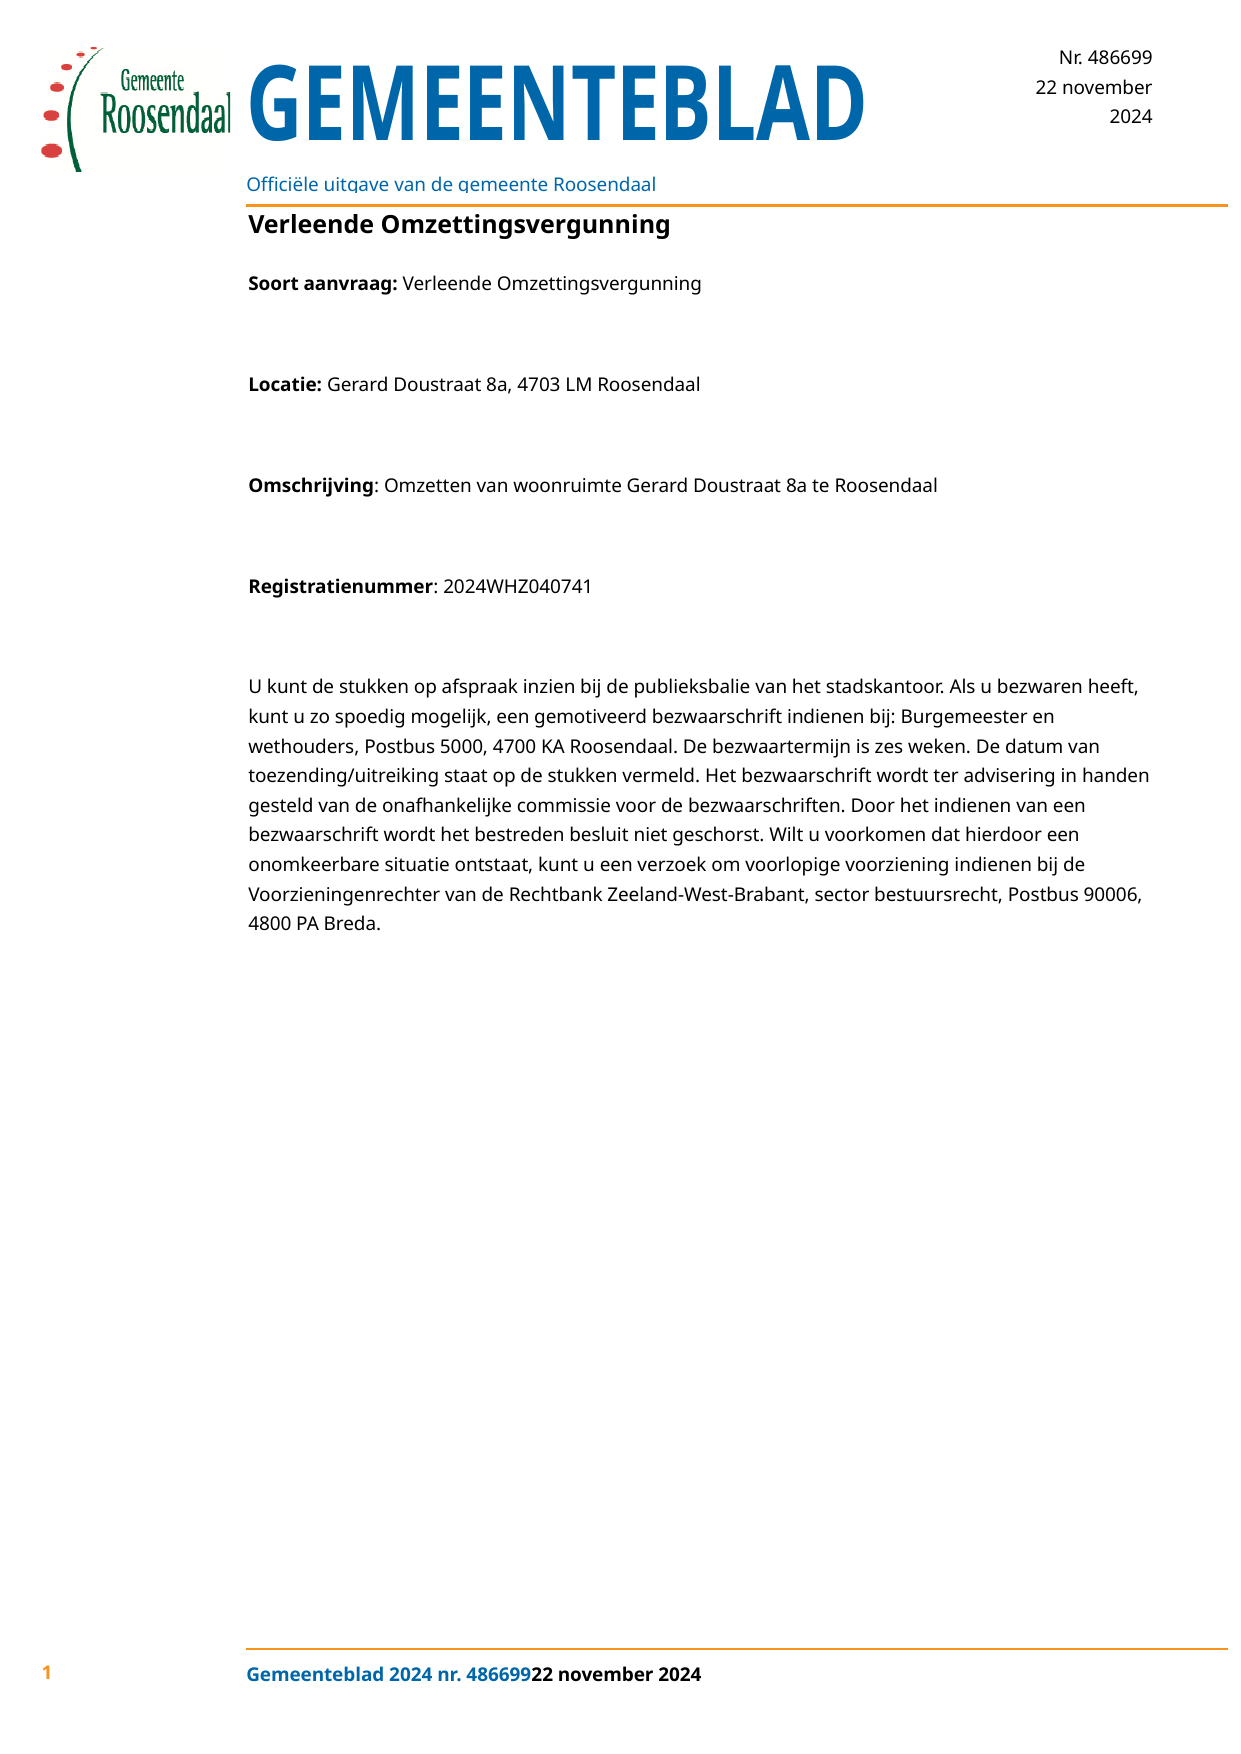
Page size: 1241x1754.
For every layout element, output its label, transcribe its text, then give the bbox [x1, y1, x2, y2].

text Registratienummer: 2024WHZ040741 [248, 573, 1152, 598]
picture [41, 47, 231, 172]
text U kunt de stukken op afspraak inzien bij de publieksbalie van het stadskantoor. Als u bezwaren heeft, kunt u zo spoedig mogelijk, een gemotiveerd bezwaarschrift indienen bij: Burgemeester en wethouders, Postbus 5000, 4700 KA Roosendaal. De bezwaartermijn is zes weken. De datum van toezending/uitreiking staat op de stukken vermeld. Het bezwaarschrift wordt ter advisering in handen gesteld van de onafhankelijke commissie voor de bezwaarschriften. Door het indienen van een bezwaarschrift wordt het bestreden besluit niet geschorst. Wilt u voorkomen dat hierdoor een onomkeerbare situatie ontstaat, kunt u een verzoek om voorlopige voorziening indienen bij de Voorzieningenrechter van de Rechtbank Zeeland-West-Brabant, sector bestuursrecht, Postbus 90006, 4800 PA Breda. [248, 674, 1152, 936]
text Soort aanvraag: Verleende Omzettingsvergunning [248, 270, 1152, 296]
text Locatie: Gerard Doustraat 8a, 4703 LM Roosendaal [248, 371, 1152, 397]
text Omschrijving: Omzetten van woonruimte Gerard Doustraat 8a te Roosendaal [248, 472, 1152, 498]
text Verleende Omzettingsvergunning [248, 207, 1152, 241]
